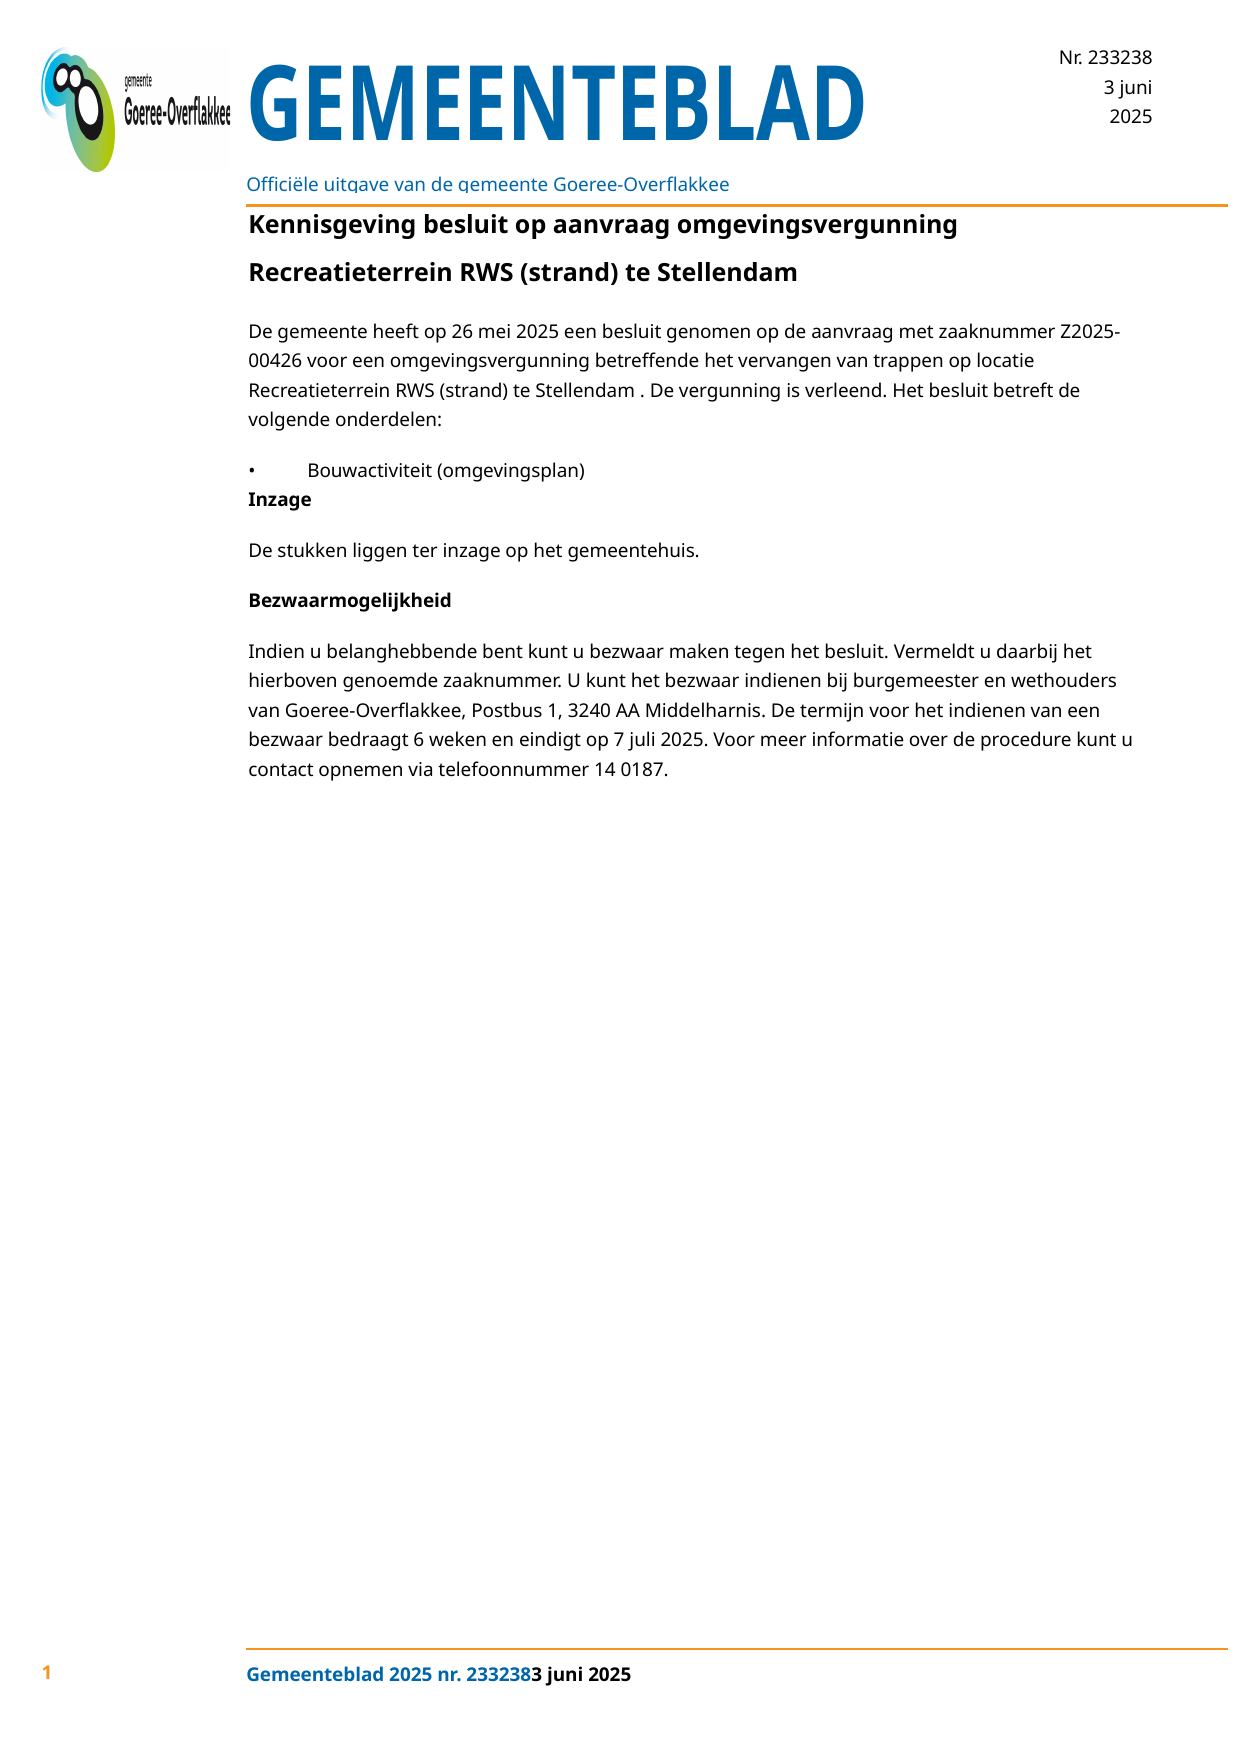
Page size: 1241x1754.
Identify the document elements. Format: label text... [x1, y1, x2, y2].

text Inzage [248, 487, 1152, 512]
text Indien u belanghebbende bent kunt u bezwaar maken tegen het besluit. Vermeldt u daarbij het hierboven genoemde zaaknummer. U kunt het bezwaar indienen bij burgemeester en wethouders van Goeree-Overflakkee, Postbus 1, 3240 AA Middelharnis. De termijn voor het indienen van een bezwaar bedraagt 6 weken en eindigt op 7 juli 2025. Voor meer informatie over de procedure kunt u contact opnemen via telefoonnummer 14 0187. [248, 638, 1152, 782]
text De stukken liggen ter inzage op het gemeentehuis. [248, 537, 1152, 563]
picture [41, 47, 231, 172]
text Bezwaarmogelijkheid [248, 587, 1152, 613]
list Bouwactiviteit (omgevingsplan) [248, 457, 1152, 483]
text Kennisgeving besluit op aanvraag omgevingsvergunning Recreatieterrein RWS (strand) te Stellendam [248, 207, 1152, 288]
text De gemeente heeft op 26 mei 2025 een besluit genomen op de aanvraag met zaaknummer Z2025-00426 voor een omgevingsvergunning betreffende het vervangen van trappen op locatie Recreatieterrein RWS (strand) te Stellendam . De vergunning is verleend. Het besluit betreft de volgende onderdelen: [248, 318, 1152, 432]
